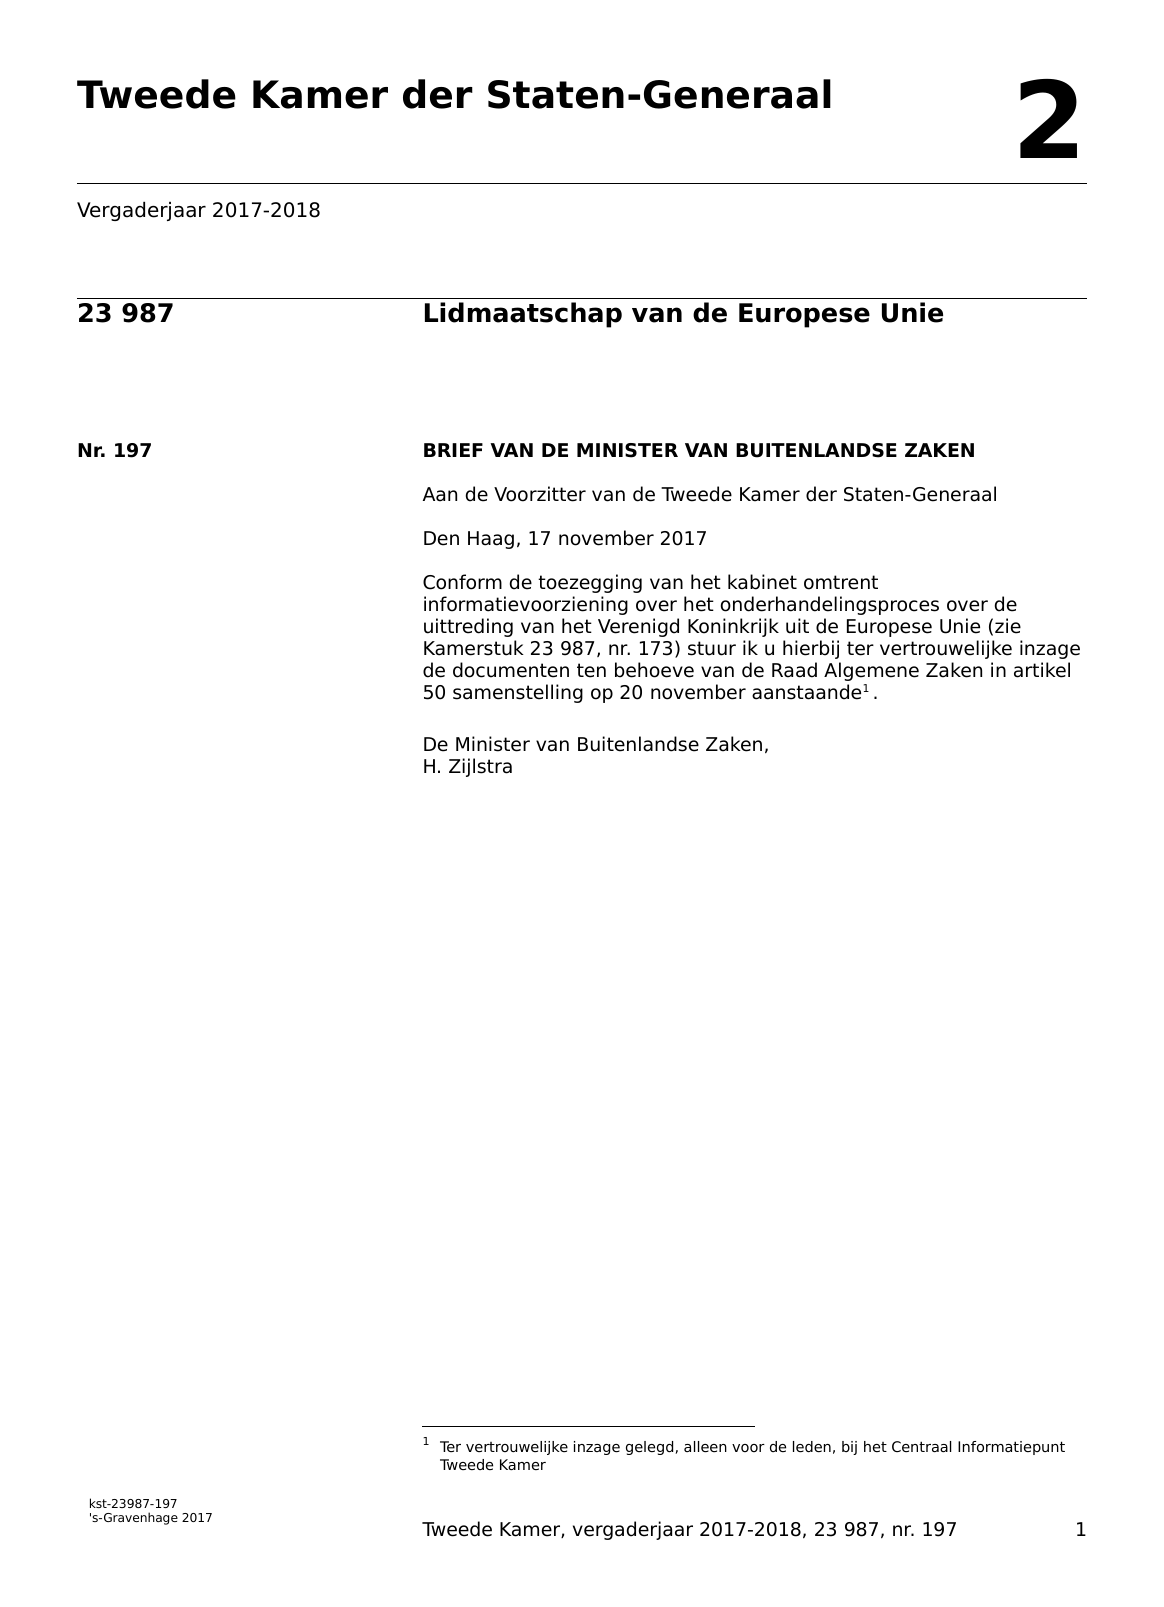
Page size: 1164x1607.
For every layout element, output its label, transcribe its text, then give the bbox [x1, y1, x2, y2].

text Ter vertrouwelijke inzage gelegd, alleen voor de leden, bij het Centraal Informatiepunt Tweede Kamer [422, 1435, 1087, 1474]
text Aan de Voorzitter van de Tweede Kamer der Staten-Generaal [422, 484, 1087, 506]
text kst-23987-197 [88, 1497, 323, 1511]
text De Minister van Buitenlandse Zaken, H. Zijlstra [422, 734, 1087, 778]
subtitle Nr. 197 BRIEF VAN DE MINISTER VAN BUITENLANDSE ZAKEN [77, 440, 1087, 462]
table_header Tweede Kamer der Staten-Generaal [77, 59, 886, 183]
table_cell Vergaderjaar 2017-2018 [77, 184, 1087, 298]
table_header 2 [886, 59, 1087, 183]
text Conform de toezegging van het kabinet omtrent informatievoorziening over het onderhandelingsproces over de uittreding van het Verenigd Koninkrijk uit de Europese Unie (zie Kamerstuk 23 987, nr. 173) stuur ik u hierbij ter vertrouwelijke inzage de documenten ten behoeve van de Raad Algemene Zaken in artikel 50 samenstelling op 20 november aanstaande. [422, 572, 1087, 704]
text 's-Gravenhage 2017 [88, 1511, 323, 1525]
subtitle 23 987 Lidmaatschap van de Europese Unie [77, 299, 1087, 329]
text Den Haag, 17 november 2017 [422, 528, 1087, 550]
